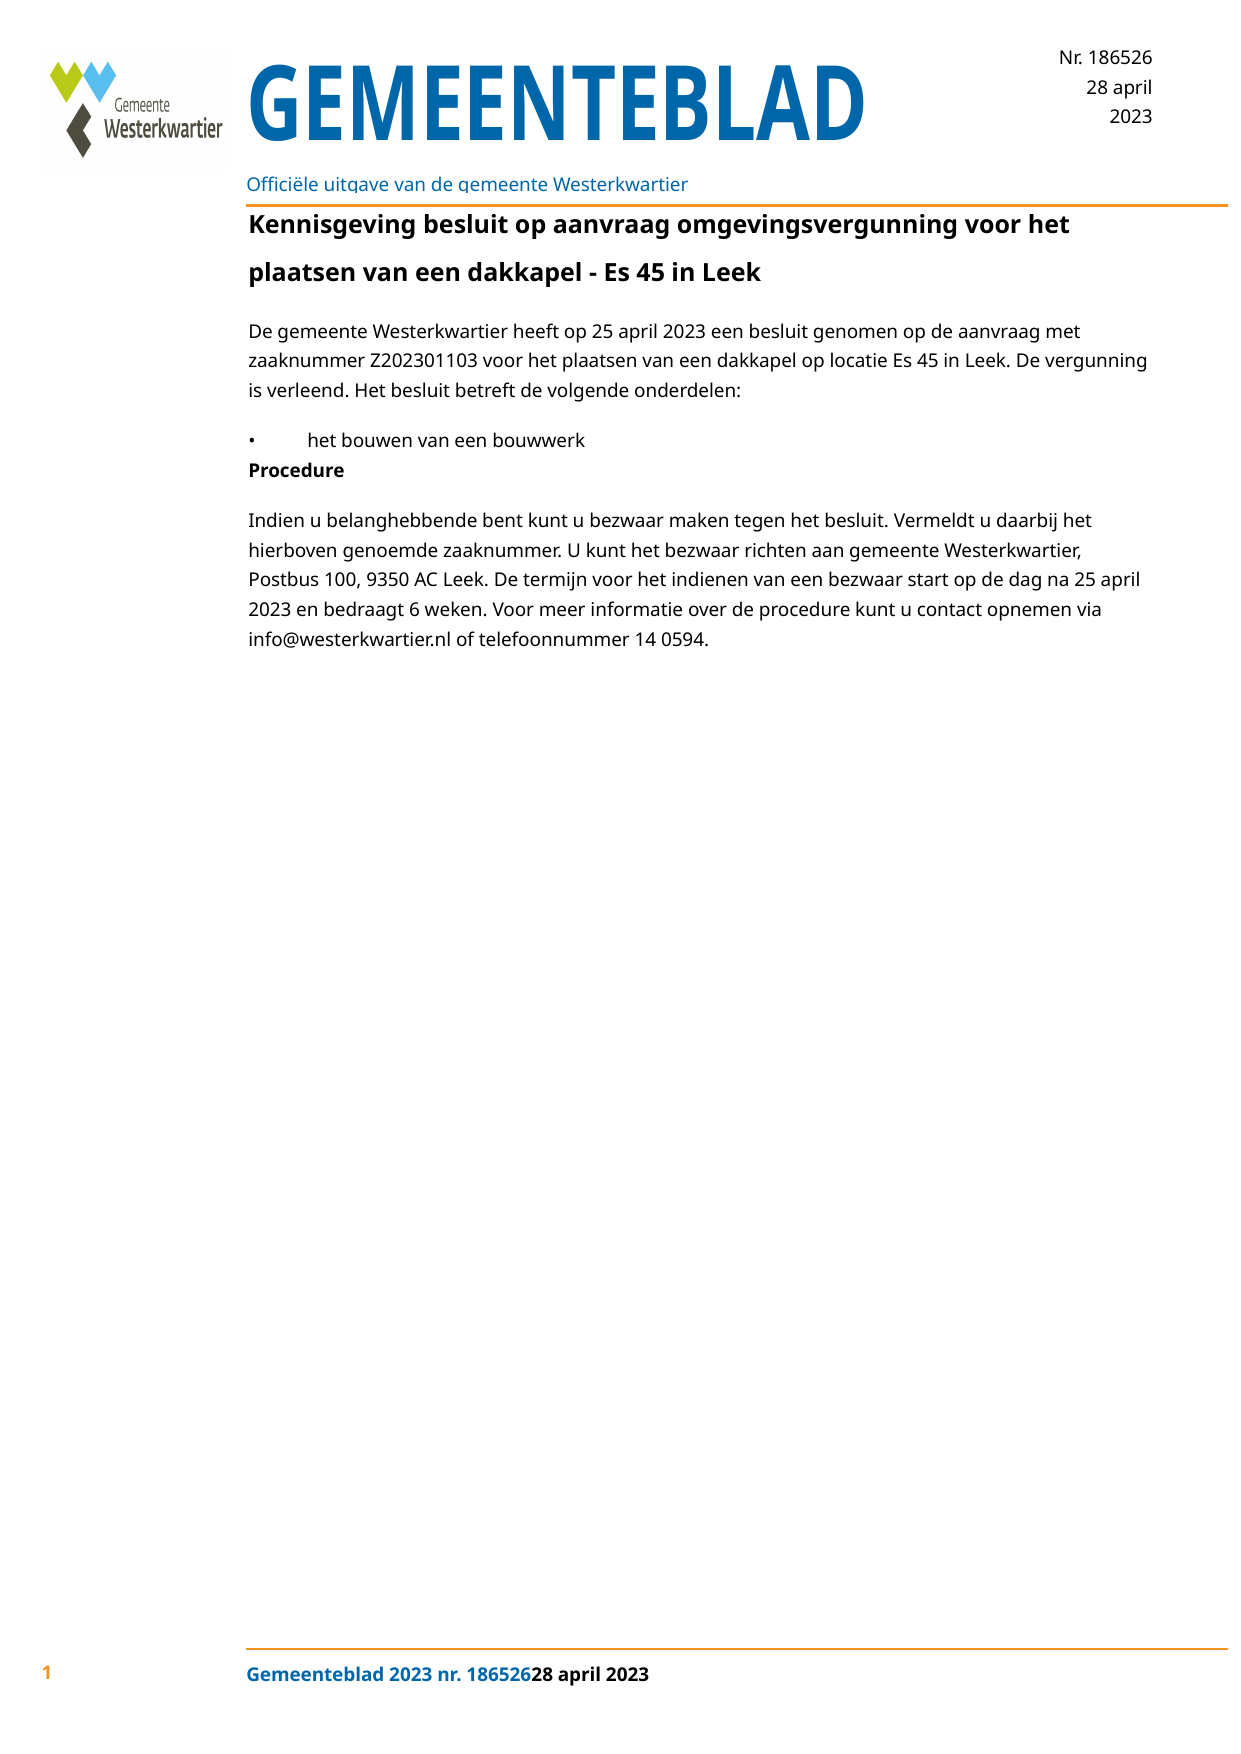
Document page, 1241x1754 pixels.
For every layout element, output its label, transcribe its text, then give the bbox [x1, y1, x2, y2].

text Indien u belanghebbende bent kunt u bezwaar maken tegen het besluit. Vermeldt u daarbij het hierboven genoemde zaaknummer. U kunt het bezwaar richten aan gemeente Westerkwartier, Postbus 100, 9350 AC Leek. De termijn voor het indienen van een bezwaar start op de dag na 25 april 2023 en bedraagt 6 weken. Voor meer informatie over de procedure kunt u contact opnemen via info@westerkwartier.nl of telefoonnummer 14 0594. [248, 507, 1152, 652]
list het bouwen van een bouwwerk [248, 427, 1152, 453]
picture [41, 47, 231, 172]
text Procedure [248, 457, 1152, 483]
text De gemeente Westerkwartier heeft op 25 april 2023 een besluit genomen op de aanvraag met zaaknummer Z202301103 voor het plaatsen van een dakkapel op locatie Es 45 in Leek. De vergunning is verleend. Het besluit betreft de volgende onderdelen: [248, 318, 1152, 403]
text Kennisgeving besluit op aanvraag omgevingsvergunning voor het plaatsen van een dakkapel - Es 45 in Leek [248, 207, 1152, 288]
